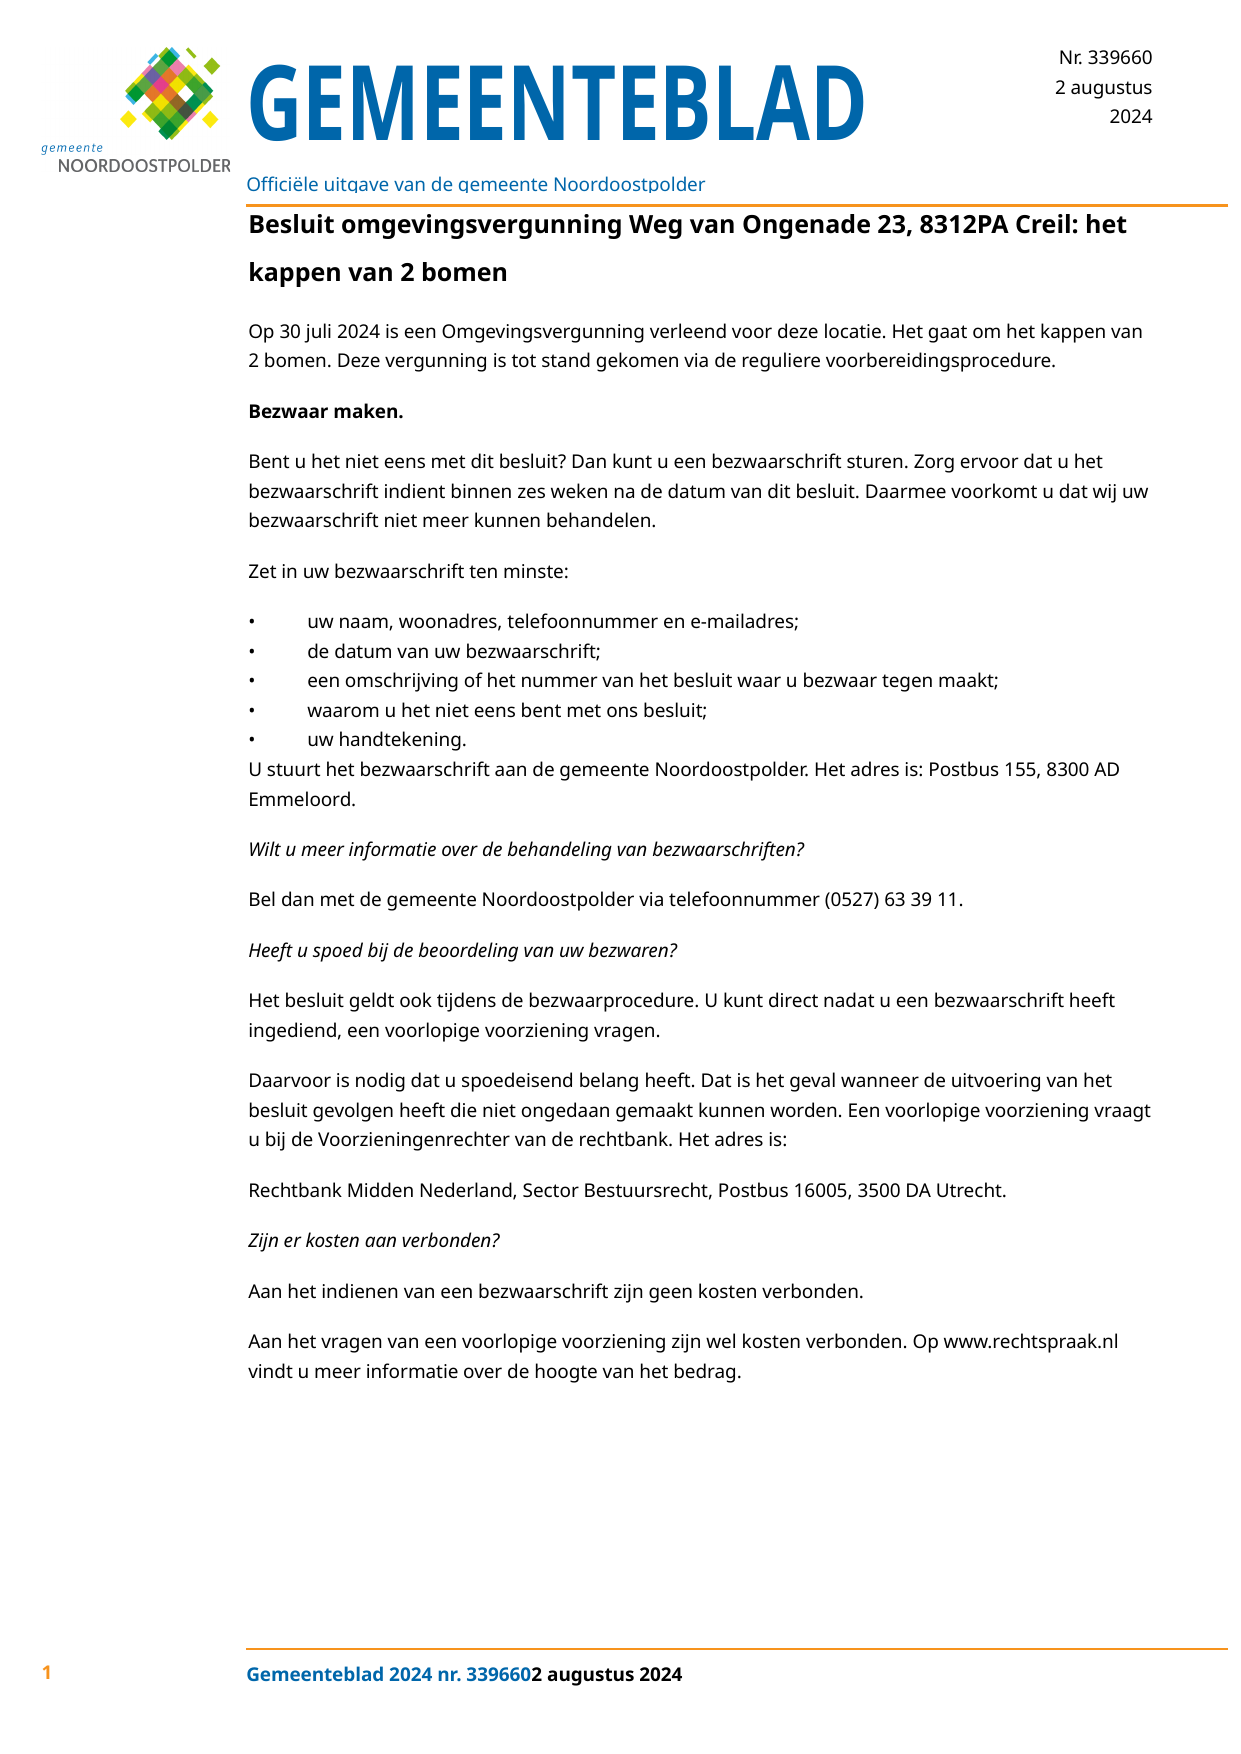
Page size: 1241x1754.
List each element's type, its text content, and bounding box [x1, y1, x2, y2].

text Op 30 juli 2024 is een Omgevingsvergunning verleend voor deze locatie. Het gaat om het kappen van 2 bomen. Deze vergunning is tot stand gekomen via de reguliere voorbereidingsprocedure. [248, 318, 1152, 373]
list de datum van uw bezwaarschrift; [248, 638, 1152, 664]
text U stuurt het bezwaarschrift aan de gemeente Noordoostpolder. Het adres is: Postbus 155, 8300 AD Emmeloord. [248, 756, 1152, 812]
text Heeft u spoed bij de beoordeling van uw bezwaren? [248, 937, 1152, 963]
list een omschrijving of het nummer van het besluit waar u bezwaar tegen maakt; [248, 667, 1152, 693]
list uw handtekening. [248, 727, 1152, 752]
text Zet in uw bezwaarschrift ten minste: [248, 558, 1152, 584]
list uw naam, woonadres, telefoonnummer en e-mailadres; [248, 608, 1152, 634]
text Wilt u meer informatie over de behandeling van bezwaarschriften? [248, 836, 1152, 862]
text Aan het indienen van een bezwaarschrift zijn geen kosten verbonden. [248, 1278, 1152, 1304]
picture [41, 47, 231, 172]
text Het besluit geldt ook tijdens de bezwaarprocedure. U kunt direct nadat u een bezwaarschrift heeft ingediend, een voorlopige voorziening vragen. [248, 987, 1152, 1043]
text Besluit omgevingsvergunning Weg van Ongenade 23, 8312PA Creil: het kappen van 2 bomen [248, 207, 1152, 288]
list waarom u het niet eens bent met ons besluit; [248, 697, 1152, 723]
text Daarvoor is nodig dat u spoedeisend belang heeft. Dat is het geval wanneer de uitvoering van het besluit gevolgen heeft die niet ongedaan gemaakt kunnen worden. Een voorlopige voorziening vraagt u bij de Voorzieningenrechter van de rechtbank. Het adres is: [248, 1067, 1152, 1152]
text Zijn er kosten aan verbonden? [248, 1227, 1152, 1253]
text Bel dan met de gemeente Noordoostpolder via telefoonnummer (0527) 63 39 11. [248, 887, 1152, 912]
text Bezwaar maken. [248, 398, 1152, 424]
text Bent u het niet eens met dit besluit? Dan kunt u een bezwaarschrift sturen. Zorg ervoor dat u het bezwaarschrift indient binnen zes weken na de datum van dit besluit. Daarmee voorkomt u dat wij uw bezwaarschrift niet meer kunnen behandelen. [248, 448, 1152, 533]
text Aan het vragen van een voorlopige voorziening zijn wel kosten verbonden. Op www.rechtspraak.nl vindt u meer informatie over de hoogte van het bedrag. [248, 1328, 1152, 1384]
text Rechtbank Midden Nederland, Sector Bestuursrecht, Postbus 16005, 3500 DA Utrecht. [248, 1177, 1152, 1203]
